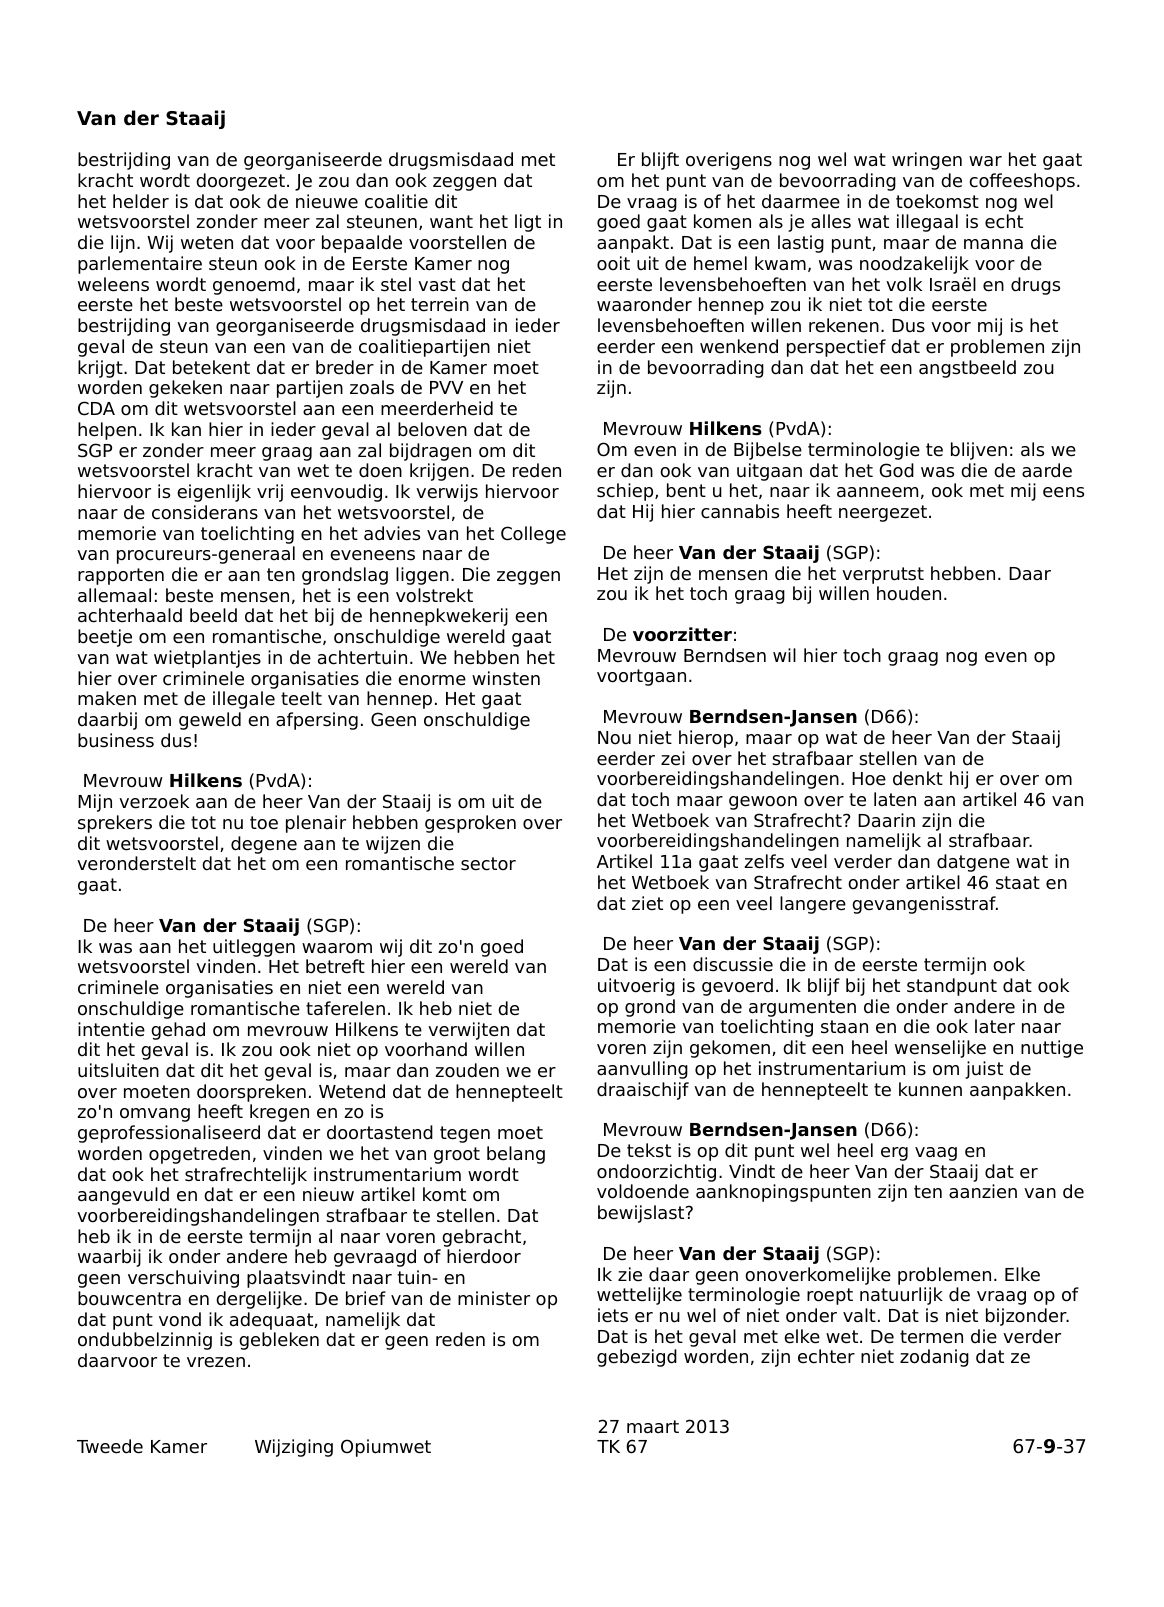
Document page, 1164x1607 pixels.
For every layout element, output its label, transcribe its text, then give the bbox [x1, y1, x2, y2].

text Dat is een discussie die in de eerste termijn ook uitvoerig is gevoerd. Ik blijf bij het standpunt dat ook op grond van de argumenten die onder andere in de memorie van toelichting staan en die ook later naar voren zijn gekomen, dit een heel wenselijke en nuttige aanvulling op het instrumentarium is om juist de draaischijf van de hennepteelt te kunnen aanpakken. [596, 955, 1087, 1100]
text Het zijn de mensen die het verprutst hebben. Daar zou ik het toch graag bij willen houden. [596, 563, 1087, 605]
text Mijn verzoek aan de heer Van der Staaij is om uit de sprekers die tot nu toe plenair hebben gesproken over dit wetsvoorstel, degene aan te wijzen die veronderstelt dat het om een romantische sector gaat. [77, 792, 567, 896]
text De heer Van der Staaij (SGP): [596, 543, 1087, 563]
text bestrijding van de georganiseerde drugsmisdaad met kracht wordt doorgezet. Je zou dan ook zeggen dat het helder is dat ook de nieuwe coalitie dit wetsvoorstel zonder meer zal steunen, want het ligt in die lijn. Wij weten dat voor bepaalde voorstellen de parlementaire steun ook in de Eerste Kamer nog weleens wordt genoemd, maar ik stel vast dat het eerste het beste wetsvoorstel op het terrein van de bestrijding van georganiseerde drugsmisdaad in ieder geval de steun van een van de coalitiepartijen niet krijgt. Dat betekent dat er breder in de Kamer moet worden gekeken naar partijen zoals de PVV en het CDA om dit wetsvoorstel aan een meerderheid te helpen. Ik kan hier in ieder geval al beloven dat de SGP er zonder meer graag aan zal bijdragen om dit wetsvoorstel kracht van wet te doen krijgen. De reden hiervoor is eigenlijk vrij eenvoudig. Ik verwijs hiervoor naar de considerans van het wetsvoorstel, de memorie van toelichting en het advies van het College van procureurs-generaal en eveneens naar de rapporten die er aan ten grondslag liggen. Die zeggen allemaal: beste mensen, het is een volstrekt achterhaald beeld dat het bij de hennepkwekerij een beetje om een romantische, onschuldige wereld gaat van wat wietplantjes in de achtertuin. We hebben het hier over criminele organisaties die enorme winsten maken met de illegale teelt van hennep. Het gaat daarbij om geweld en afpersing. Geen onschuldige business dus! [77, 150, 567, 751]
text Mevrouw Berndsen-Jansen (D66): [596, 1120, 1087, 1141]
text Mevrouw Hilkens (PvdA): [596, 419, 1087, 440]
text Ik zie daar geen onoverkomelijke problemen. Elke wettelijke terminologie roept natuurlijk de vraag op of iets er nu wel of niet onder valt. Dat is niet bijzonder. Dat is het geval met elke wet. De termen die verder gebezigd worden, zijn echter niet zodanig dat ze [596, 1264, 1087, 1368]
text Mevrouw Berndsen-Jansen (D66): [596, 707, 1087, 728]
text Er blijft overigens nog wel wat wringen war het gaat om het punt van de bevoorrading van de coffeeshops. De vraag is of het daarmee in de toekomst nog wel goed gaat komen als je alles wat illegaal is echt aanpakt. Dat is een lastig punt, maar de manna die ooit uit de hemel kwam, was noodzakelijk voor de eerste levensbehoeften van het volk Israël en drugs waaronder hennep zou ik niet tot die eerste levensbehoeften willen rekenen. Dus voor mij is het eerder een wenkend perspectief dat er problemen zijn in de bevoorrading dan dat het een angstbeeld zou zijn. [596, 150, 1087, 399]
text Mevrouw Hilkens (PvdA): [77, 771, 567, 792]
text De heer Van der Staaij (SGP): [596, 1244, 1087, 1264]
text De heer Van der Staaij (SGP): [77, 916, 567, 936]
text Om even in de Bijbelse terminologie te blijven: als we er dan ook van uitgaan dat het God was die de aarde schiep, bent u het, naar ik aanneem, ook met mij eens dat Hij hier cannabis heeft neergezet. [596, 440, 1087, 523]
text De voorzitter: [596, 625, 1087, 646]
text Nou niet hierop, maar op wat de heer Van der Staaij eerder zei over het strafbaar stellen van de voorbereidingshandelingen. Hoe denkt hij er over om dat toch maar gewoon over te laten aan artikel 46 van het Wetboek van Strafrecht? Daarin zijn die voorbereidingshandelingen namelijk al strafbaar. Artikel 11a gaat zelfs veel verder dan datgene wat in het Wetboek van Strafrecht onder artikel 46 staat en dat ziet op een veel langere gevangenisstraf. [596, 728, 1087, 914]
text De tekst is op dit punt wel heel erg vaag en ondoorzichtig. Vindt de heer Van der Staaij dat er voldoende aanknopingspunten zijn ten aanzien van de bewijslast? [596, 1141, 1087, 1224]
text Mevrouw Berndsen wil hier toch graag nog even op voortgaan. [596, 646, 1087, 687]
text Ik was aan het uitleggen waarom wij dit zo'n goed wetsvoorstel vinden. Het betreft hier een wereld van criminele organisaties en niet een wereld van onschuldige romantische taferelen. Ik heb niet de intentie gehad om mevrouw Hilkens te verwijten dat dit het geval is. Ik zou ook niet op voorhand willen uitsluiten dat dit het geval is, maar dan zouden we er over moeten doorspreken. Wetend dat de hennepteelt zo'n omvang heeft kregen en zo is geprofessionaliseerd dat er doortastend tegen moet worden opgetreden, vinden we het van groot belang dat ook het strafrechtelijk instrumentarium wordt aangevuld en dat er een nieuw artikel komt om voorbereidingshandelingen strafbaar te stellen. Dat heb ik in de eerste termijn al naar voren gebracht, waarbij ik onder andere heb gevraagd of hierdoor geen verschuiving plaatsvindt naar tuin- en bouwcentra en dergelijke. De brief van de minister op dat punt vond ik adequaat, namelijk dat ondubbelzinnig is gebleken dat er geen reden is om daarvoor te vrezen. [77, 936, 567, 1372]
text De heer Van der Staaij (SGP): [596, 934, 1087, 955]
